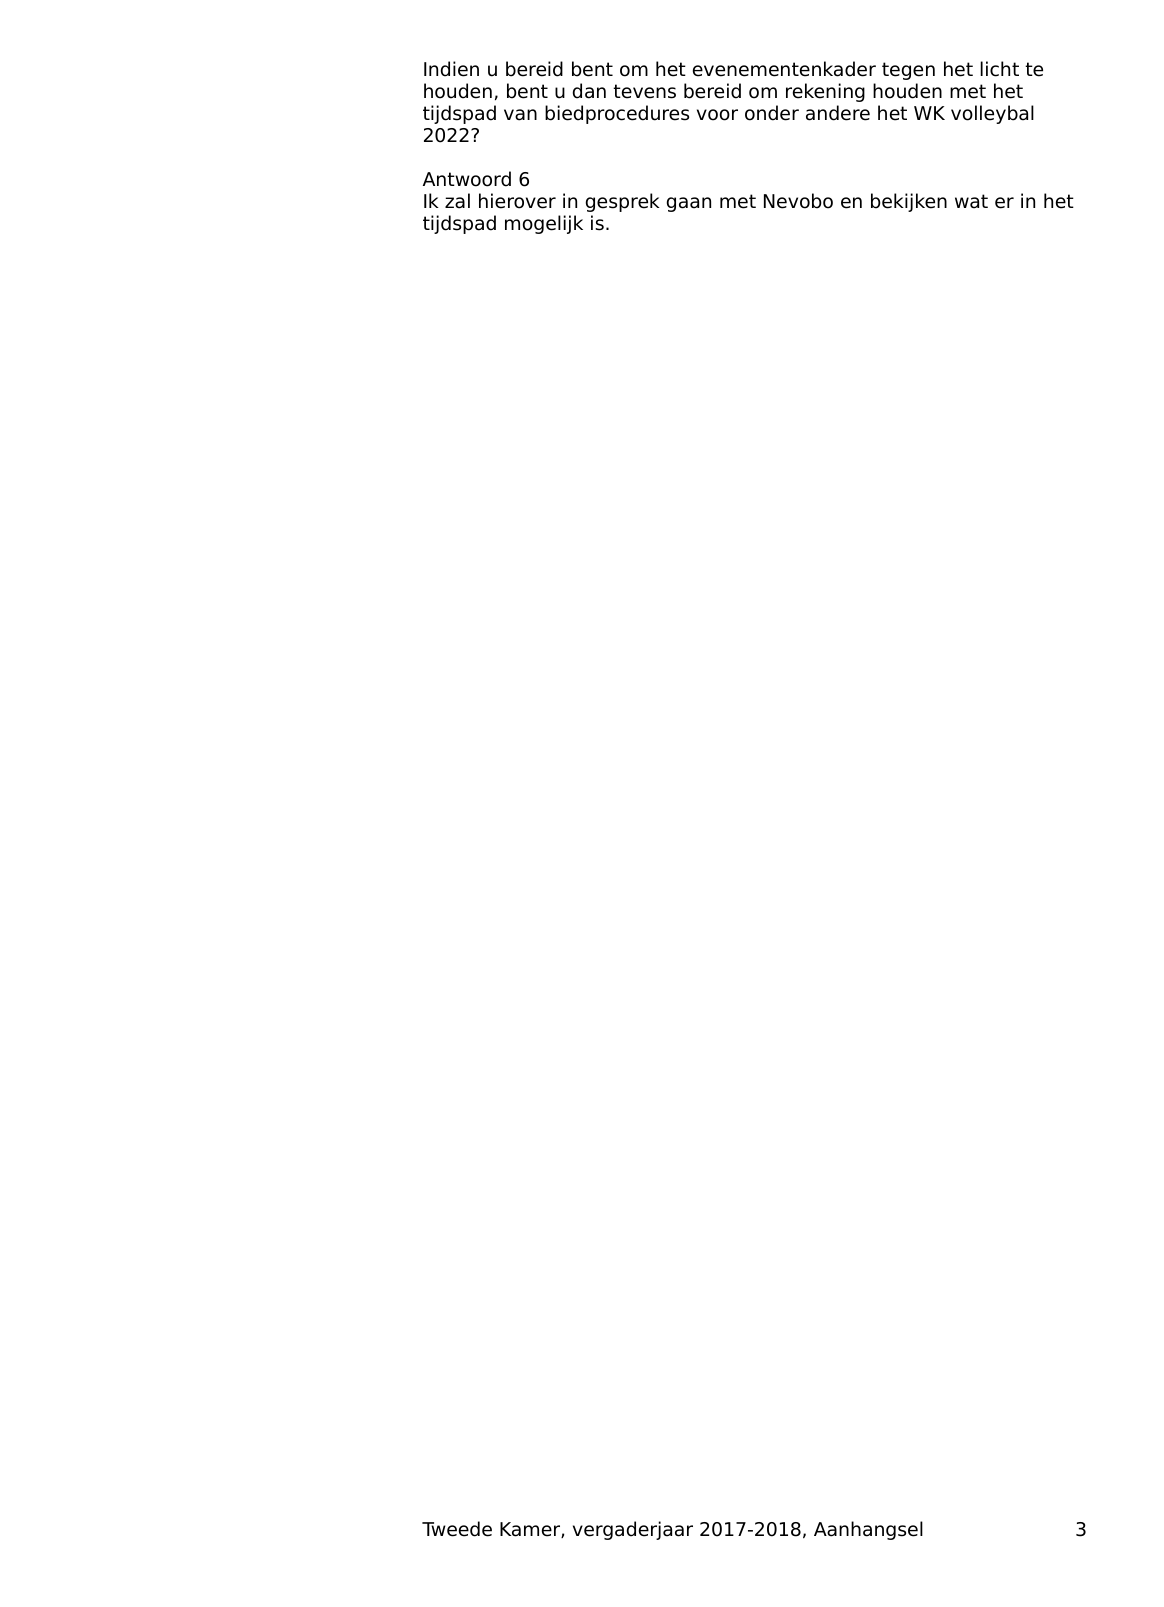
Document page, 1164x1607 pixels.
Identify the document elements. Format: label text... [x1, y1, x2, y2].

text Indien u bereid bent om het evenementenkader tegen het licht te houden, bent u dan tevens bereid om rekening houden met het tijdspad van biedprocedures voor onder andere het WK volleybal 2022? [422, 59, 1087, 147]
text Antwoord 6 [422, 169, 1087, 191]
text Ik zal hierover in gesprek gaan met Nevobo en bekijken wat er in het tijdspad mogelijk is. [422, 191, 1087, 235]
